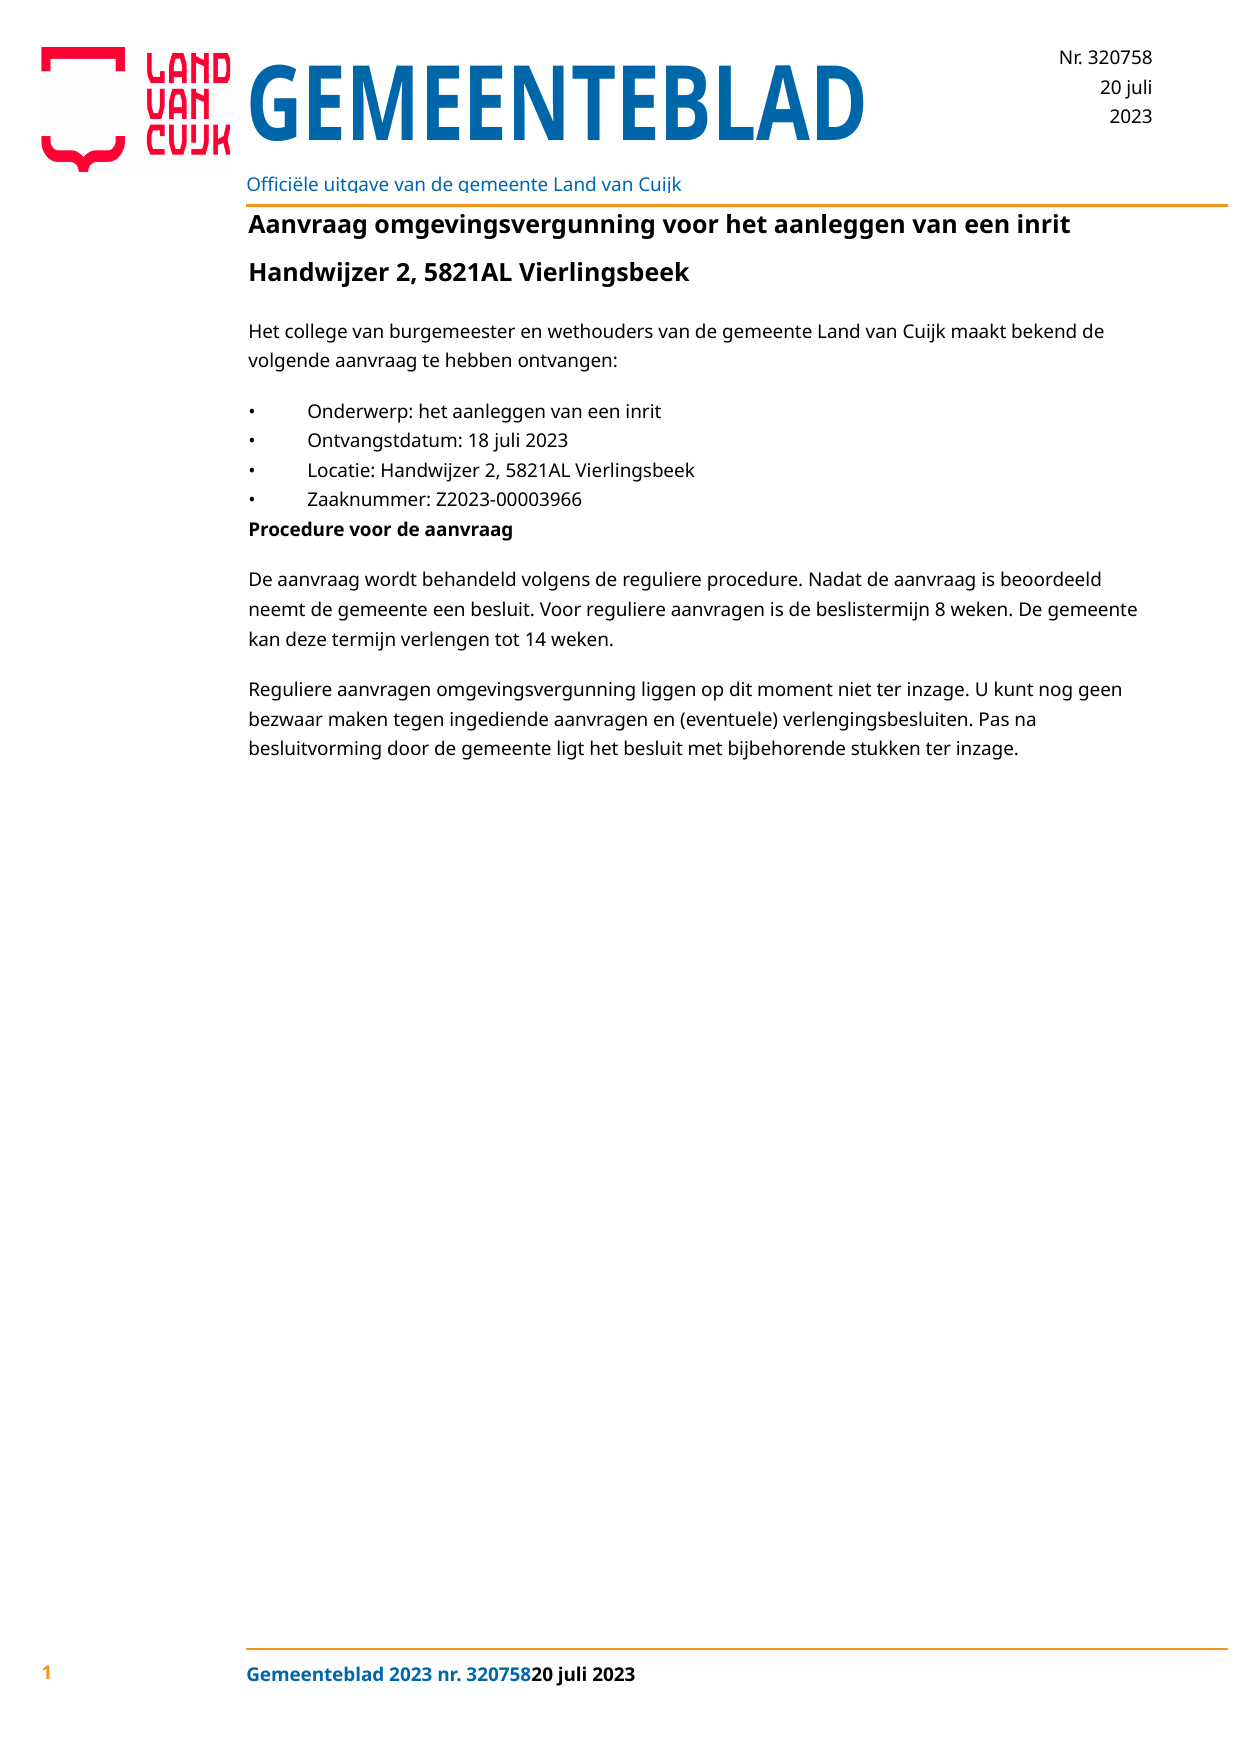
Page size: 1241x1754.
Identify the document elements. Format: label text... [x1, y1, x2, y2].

list Locatie: Handwijzer 2, 5821AL Vierlingsbeek [248, 457, 1152, 483]
list Zaaknummer: Z2023-00003966 [248, 487, 1152, 512]
list Onderwerp: het aanleggen van een inrit [248, 398, 1152, 424]
text De aanvraag wordt behandeld volgens de reguliere procedure. Nadat de aanvraag is beoordeeld neemt de gemeente een besluit. Voor reguliere aanvragen is de beslistermijn 8 weken. De gemeente kan deze termijn verlengen tot 14 weken. [248, 567, 1152, 652]
list Ontvangstdatum: 18 juli 2023 [248, 427, 1152, 453]
text Reguliere aanvragen omgevingsvergunning liggen op dit moment niet ter inzage. U kunt nog geen bezwaar maken tegen ingediende aanvragen en (eventuele) verlengingsbesluiten. Pas na besluitvorming door de gemeente ligt het besluit met bijbehorende stukken ter inzage. [248, 676, 1152, 761]
text Aanvraag omgevingsvergunning voor het aanleggen van een inrit Handwijzer 2, 5821AL Vierlingsbeek [248, 207, 1152, 288]
text Procedure voor de aanvraag [248, 516, 1152, 542]
picture [41, 47, 231, 172]
text Het college van burgemeester en wethouders van de gemeente Land van Cuijk maakt bekend de volgende aanvraag te hebben ontvangen: [248, 318, 1152, 373]
